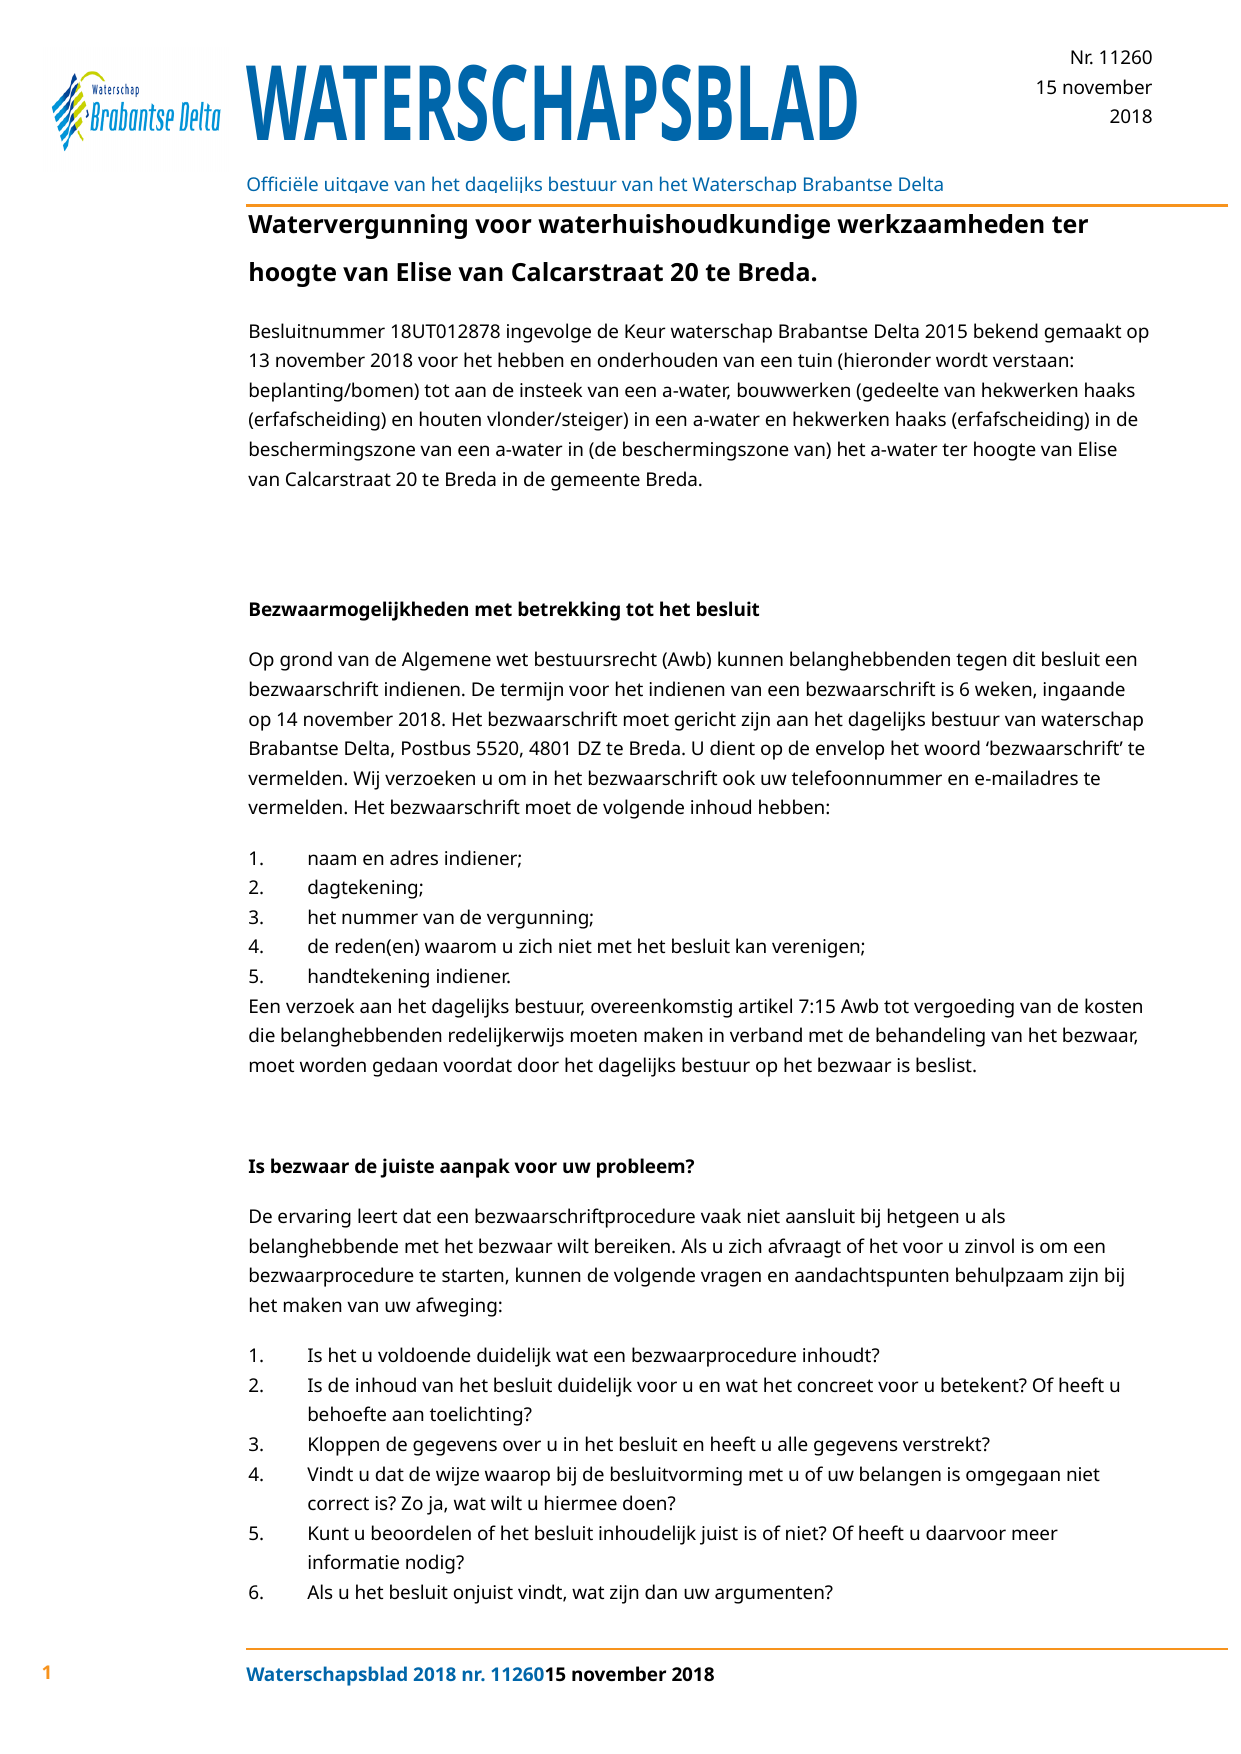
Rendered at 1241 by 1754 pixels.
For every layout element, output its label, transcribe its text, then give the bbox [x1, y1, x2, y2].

text Is bezwaar de juiste aanpak voor uw probleem? [248, 1153, 1152, 1179]
list Als u het besluit onjuist vindt, wat zijn dan uw argumenten? [248, 1579, 1152, 1605]
picture [41, 47, 231, 172]
list Kunt u beoordelen of het besluit inhoudelijk juist is of niet? Of heeft u daarvoor meer informatie nodig? [248, 1520, 1152, 1575]
list handtekening indiener. [248, 963, 1152, 989]
list de reden(en) waarom u zich niet met het besluit kan verenigen; [248, 934, 1152, 959]
text Bezwaarmogelijkheden met betrekking tot het besluit [248, 596, 1152, 622]
text Op grond van de Algemene wet bestuursrecht (Awb) kunnen belanghebbenden tegen dit besluit een bezwaarschrift indienen. De termijn voor het indienen van een bezwaarschrift is 6 weken, ingaande op 14 november 2018. Het bezwaarschrift moet gericht zijn aan het dagelijks bestuur van waterschap Brabantse Delta, Postbus 5520, 4801 DZ te Breda. U dient op de envelop het woord ‘bezwaarschrift’ te vermelden. Wij verzoeken u om in het bezwaarschrift ook uw telefoonnummer en e‑mailadres te vermelden. Het bezwaarschrift moet de volgende inhoud hebben: [248, 647, 1152, 820]
list Is het u voldoende duidelijk wat een bezwaarprocedure inhoudt? [248, 1342, 1152, 1368]
text Besluitnummer 18UT012878 ingevolge de Keur waterschap Brabantse Delta 2015 bekend gemaakt op 13 november 2018 voor het hebben en onderhouden van een tuin (hieronder wordt verstaan: beplanting/bomen) tot aan de insteek van een a-water, bouwwerken (gedeelte van hekwerken haaks (erfafscheiding) en houten vlonder/steiger) in een a-water en hekwerken haaks (erfafscheiding) in de beschermingszone van een a-water in (de beschermingszone van) het a-water ter hoogte van Elise van Calcarstraat 20 te Breda in de gemeente Breda. [248, 318, 1152, 492]
list naam en adres indiener; [248, 845, 1152, 871]
text Watervergunning voor waterhuishoudkundige werkzaamheden ter hoogte van Elise van Calcarstraat 20 te Breda. [248, 207, 1152, 288]
list Kloppen de gegevens over u in het besluit en heeft u alle gegevens verstrekt? [248, 1431, 1152, 1457]
list Is de inhoud van het besluit duidelijk voor u en wat het concreet voor u betekent? Of heeft u behoefte aan toelichting? [248, 1372, 1152, 1427]
list dagtekening; [248, 874, 1152, 900]
list Vindt u dat de wijze waarop bij de besluitvorming met u of uw belangen is omgegaan niet correct is? Zo ja, wat wilt u hiermee doen? [248, 1461, 1152, 1516]
list het nummer van de vergunning; [248, 904, 1152, 930]
text Een verzoek aan het dagelijks bestuur, overeenkomstig artikel 7:15 Awb tot vergoeding van de kosten die belanghebbenden redelijkerwijs moeten maken in verband met de behandeling van het bezwaar, moet worden gedaan voordat door het dagelijks bestuur op het bezwaar is beslist. [248, 993, 1152, 1078]
text De ervaring leert dat een bezwaarschriftprocedure vaak niet aansluit bij hetgeen u als belanghebbende met het bezwaar wilt bereiken. Als u zich afvraagt of het voor u zinvol is om een bezwaarprocedure te starten, kunnen de volgende vragen en aandachtspunten behulpzaam zijn bij het maken van uw afweging: [248, 1203, 1152, 1318]
